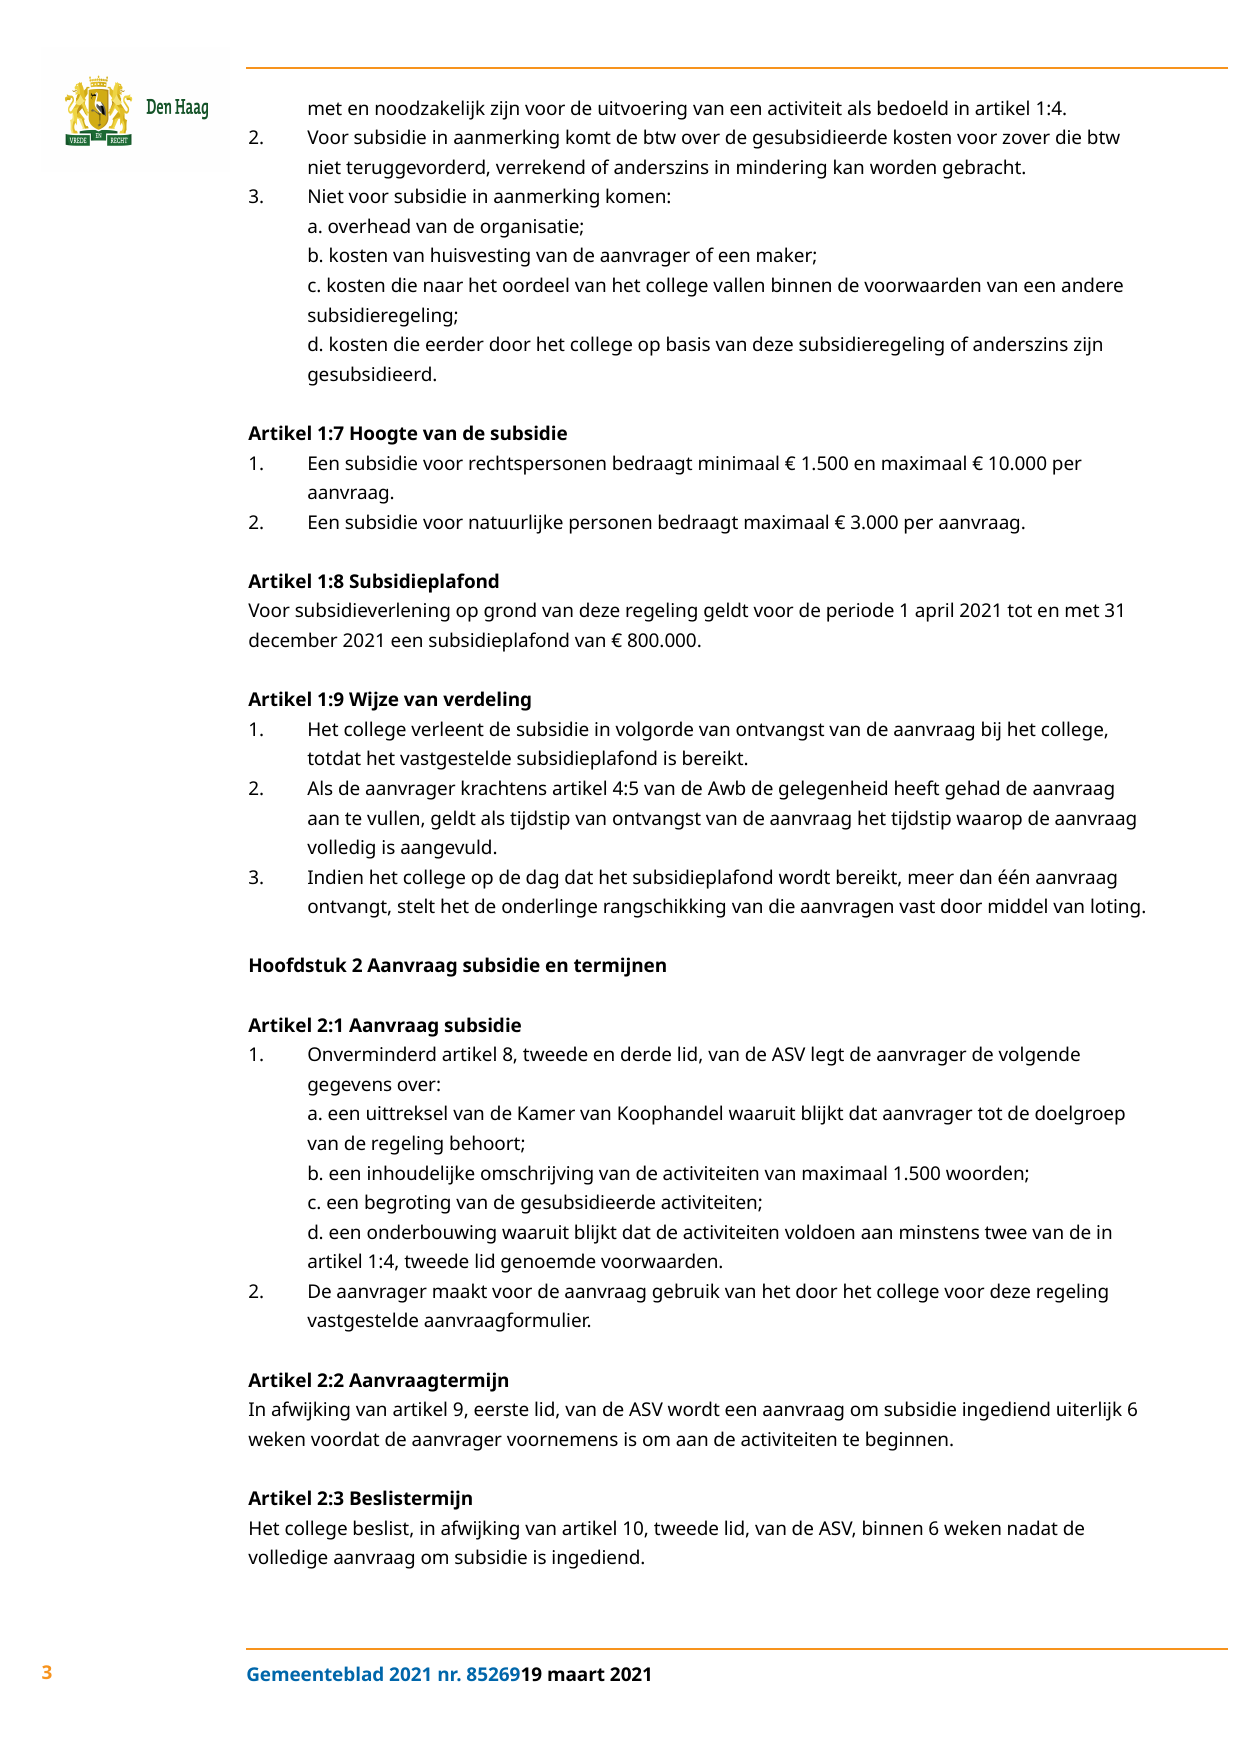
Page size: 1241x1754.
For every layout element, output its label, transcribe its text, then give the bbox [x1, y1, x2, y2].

text Artikel 1:7 Hoogte van de subsidie [248, 420, 1152, 446]
list Voor subsidie in aanmerking komt de btw over de gesubsidieerde kosten voor zover die btw niet teruggevorderd, verrekend of anderszins in mindering kan worden gebracht. [248, 124, 1152, 180]
list d. een onderbouwing waaruit blijkt dat de activiteiten voldoen aan minstens twee van de in artikel 1:4, tweede lid genoemde voorwaarden. [248, 1219, 1152, 1274]
list c. een begroting van de gesubsidieerde activiteiten; [248, 1189, 1152, 1215]
list Een subsidie voor rechtspersonen bedraagt minimaal € 1.500 en maximaal € 10.000 per aanvraag. [248, 450, 1152, 505]
text Artikel 2:3 Beslistermijn [248, 1485, 1152, 1511]
picture [41, 47, 231, 172]
text Hoofdstuk 2 Aanvraag subsidie en termijnen [248, 953, 1152, 978]
list Een subsidie voor natuurlijke personen bedraagt maximaal € 3.000 per aanvraag. [248, 509, 1152, 535]
list a. overhead van de organisatie; [248, 213, 1152, 239]
list Het college verleent de subsidie in volgorde van ontvangst van de aanvraag bij het college, totdat het vastgestelde subsidieplafond is bereikt. [248, 716, 1152, 771]
list d. kosten die eerder door het college op basis van deze subsidieregeling of anderszins zijn gesubsidieerd. [248, 331, 1152, 387]
text Artikel 1:8 Subsidieplafond [248, 568, 1152, 594]
text In afwijking van artikel 9, eerste lid, van de ASV wordt een aanvraag om subsidie ingediend uiterlijk 6 weken voordat de aanvrager voornemens is om aan de activiteiten te beginnen. [248, 1396, 1152, 1452]
list a. een uittreksel van de Kamer van Koophandel waaruit blijkt dat aanvrager tot de doelgroep van de regeling behoort; [248, 1101, 1152, 1156]
list met en noodzakelijk zijn voor de uitvoering van een activiteit als bedoeld in artikel 1:4. [248, 95, 1152, 121]
list Indien het college op de dag dat het subsidieplafond wordt bereikt, meer dan één aanvraag ontvangt, stelt het de onderlinge rangschikking van die aanvragen vast door middel van loting. [248, 864, 1152, 919]
list Onverminderd artikel 8, tweede en derde lid, van de ASV legt de aanvrager de volgende gegevens over: [248, 1041, 1152, 1097]
text Artikel 2:1 Aanvraag subsidie [248, 1012, 1152, 1038]
text Artikel 1:9 Wijze van verdeling [248, 686, 1152, 712]
text Artikel 2:2 Aanvraagtermijn [248, 1367, 1152, 1393]
list Als de aanvrager krachtens artikel 4:5 van de Awb de gelegenheid heeft gehad de aanvraag aan te vullen, geldt als tijdstip van ontvangst van de aanvraag het tijdstip waarop de aanvraag volledig is aangevuld. [248, 775, 1152, 860]
list b. kosten van huisvesting van de aanvrager of een maker; [248, 243, 1152, 268]
list Niet voor subsidie in aanmerking komen: [248, 183, 1152, 209]
list De aanvrager maakt voor de aanvraag gebruik van het door het college voor deze regeling vastgestelde aanvraagformulier. [248, 1278, 1152, 1333]
text Voor subsidieverlening op grond van deze regeling geldt voor de periode 1 april 2021 tot en met 31 december 2021 een subsidieplafond van € 800.000. [248, 598, 1152, 653]
list b. een inhoudelijke omschrijving van de activiteiten van maximaal 1.500 woorden; [248, 1160, 1152, 1186]
list c. kosten die naar het oordeel van het college vallen binnen de voorwaarden van een andere subsidieregeling; [248, 272, 1152, 328]
text Het college beslist, in afwijking van artikel 10, tweede lid, van de ASV, binnen 6 weken nadat de volledige aanvraag om subsidie is ingediend. [248, 1515, 1152, 1570]
